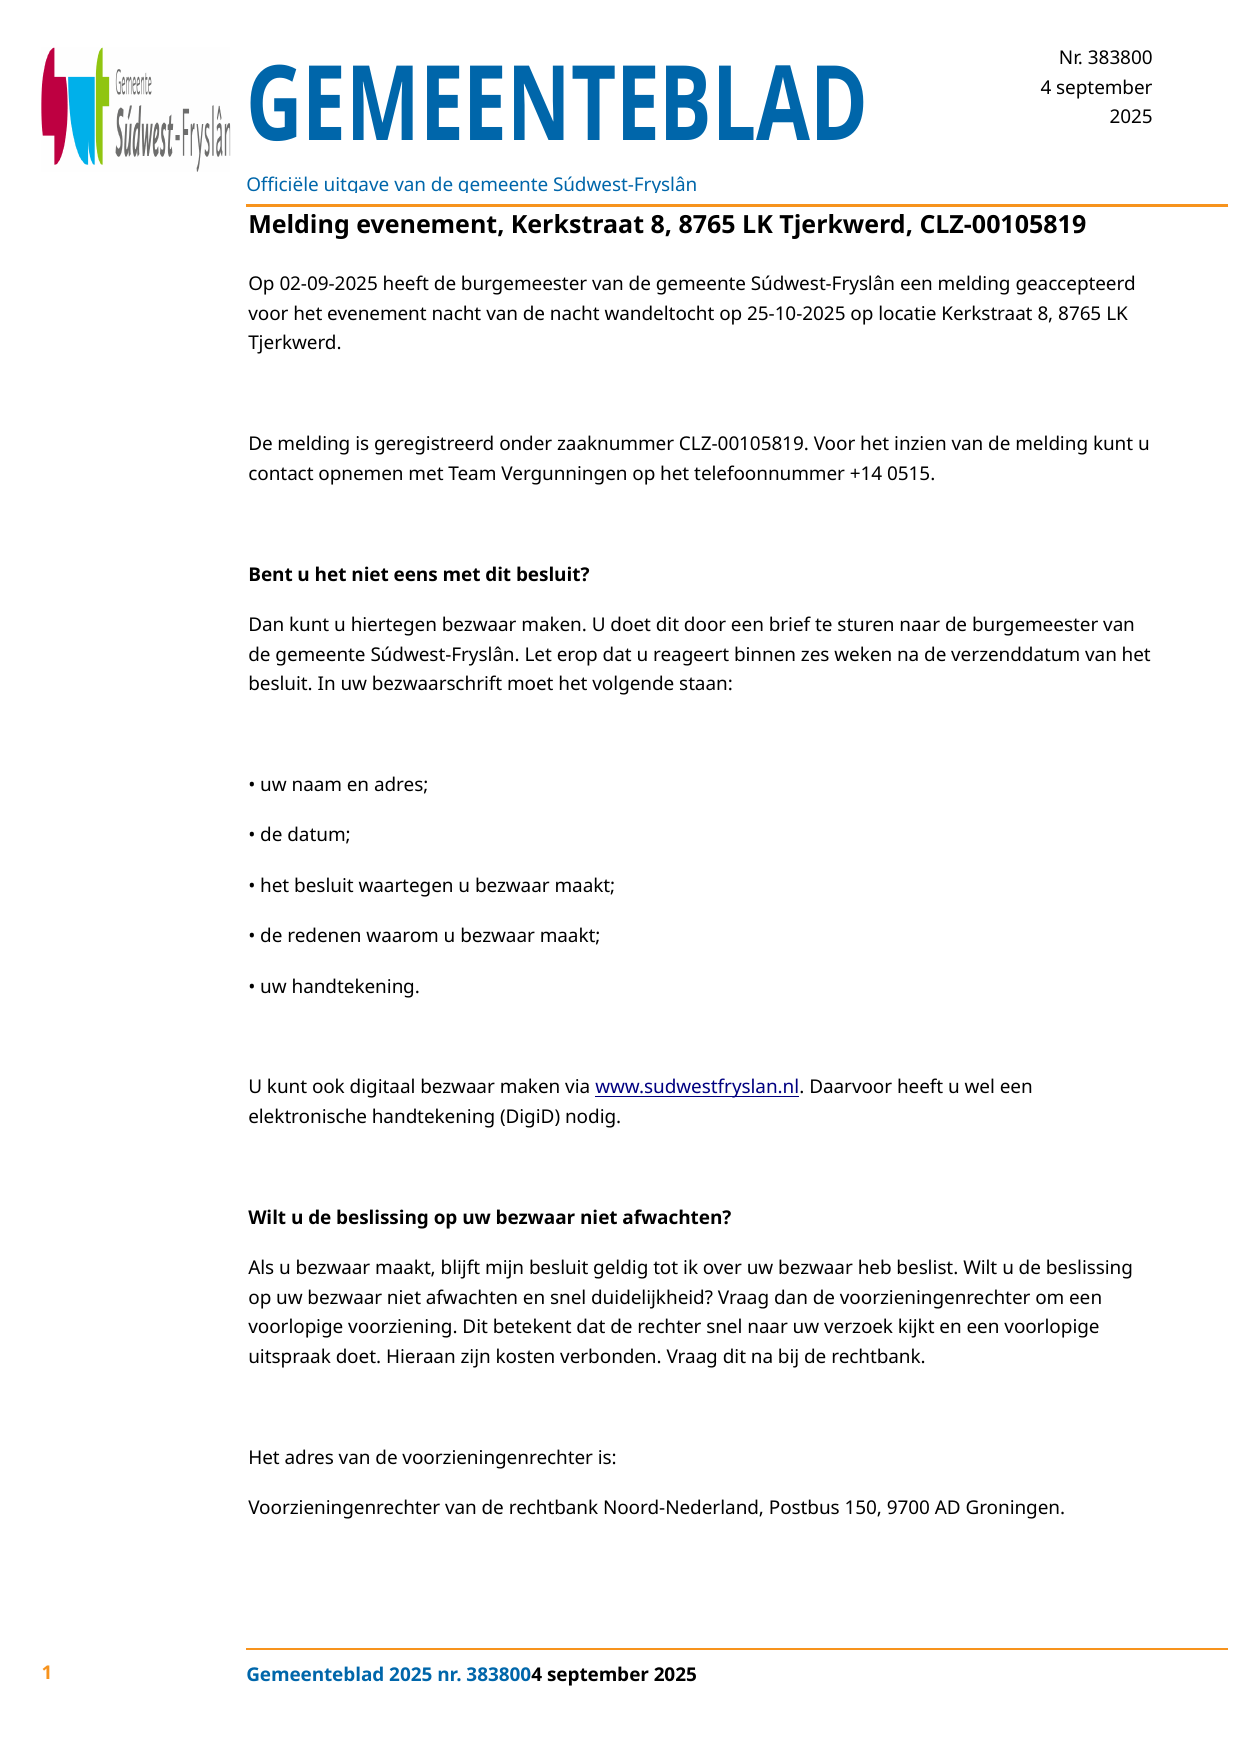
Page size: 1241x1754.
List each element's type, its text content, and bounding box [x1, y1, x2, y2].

text • de datum; [248, 822, 1152, 847]
text U kunt ook digitaal bezwaar maken via www.sudwestfryslan.nl. Daarvoor heeft u wel een elektronische handtekening (DigiD) nodig. [248, 1074, 1152, 1129]
text • het besluit waartegen u bezwaar maakt; [248, 872, 1152, 898]
text • uw naam en adres; [248, 771, 1152, 797]
text Als u bezwaar maakt, blijft mijn besluit geldig tot ik over uw bezwaar heb beslist. Wilt u de beslissing op uw bezwaar niet afwachten en snel duidelijkheid? Vraag dan de voorzieningenrechter om een voorlopige voorziening. Dit betekent dat de rechter snel naar uw verzoek kijkt en een voorlopige uitspraak doet. Hieraan zijn kosten verbonden. Vraag dit na bij de rechtbank. [248, 1254, 1152, 1369]
text Het adres van de voorzieningenrechter is: [248, 1444, 1152, 1470]
text Dan kunt u hiertegen bezwaar maken. U doet dit door een brief te sturen naar de burgemeester van de gemeente Súdwest-Fryslân. Let erop dat u reageert binnen zes weken na de verzenddatum van het besluit. In uw bezwaarschrift moet het volgende staan: [248, 611, 1152, 696]
text Op 02-09-2025 heeft de burgemeester van de gemeente Súdwest-Fryslân een melding geaccepteerd voor het evenement nacht van de nacht wandeltocht op 25-10-2025 op locatie Kerkstraat 8, 8765 LK Tjerkwerd. [248, 270, 1152, 355]
text Bent u het niet eens met dit besluit? [248, 561, 1152, 586]
text • uw handtekening. [248, 973, 1152, 998]
text Melding evenement, Kerkstraat 8, 8765 LK Tjerkwerd, CLZ-00105819 [248, 207, 1152, 241]
picture [41, 47, 231, 172]
text De melding is geregistreerd onder zaaknummer CLZ-00105819. Voor het inzien van de melding kunt u contact opnemen met Team Vergunningen op het telefoonnummer +14 0515. [248, 430, 1152, 486]
text Wilt u de beslissing op uw bezwaar niet afwachten? [248, 1204, 1152, 1230]
text • de redenen waarom u bezwaar maakt; [248, 922, 1152, 948]
text Voorzieningenrechter van de rechtbank Noord-Nederland, Postbus 150, 9700 AD Groningen. [248, 1494, 1152, 1520]
